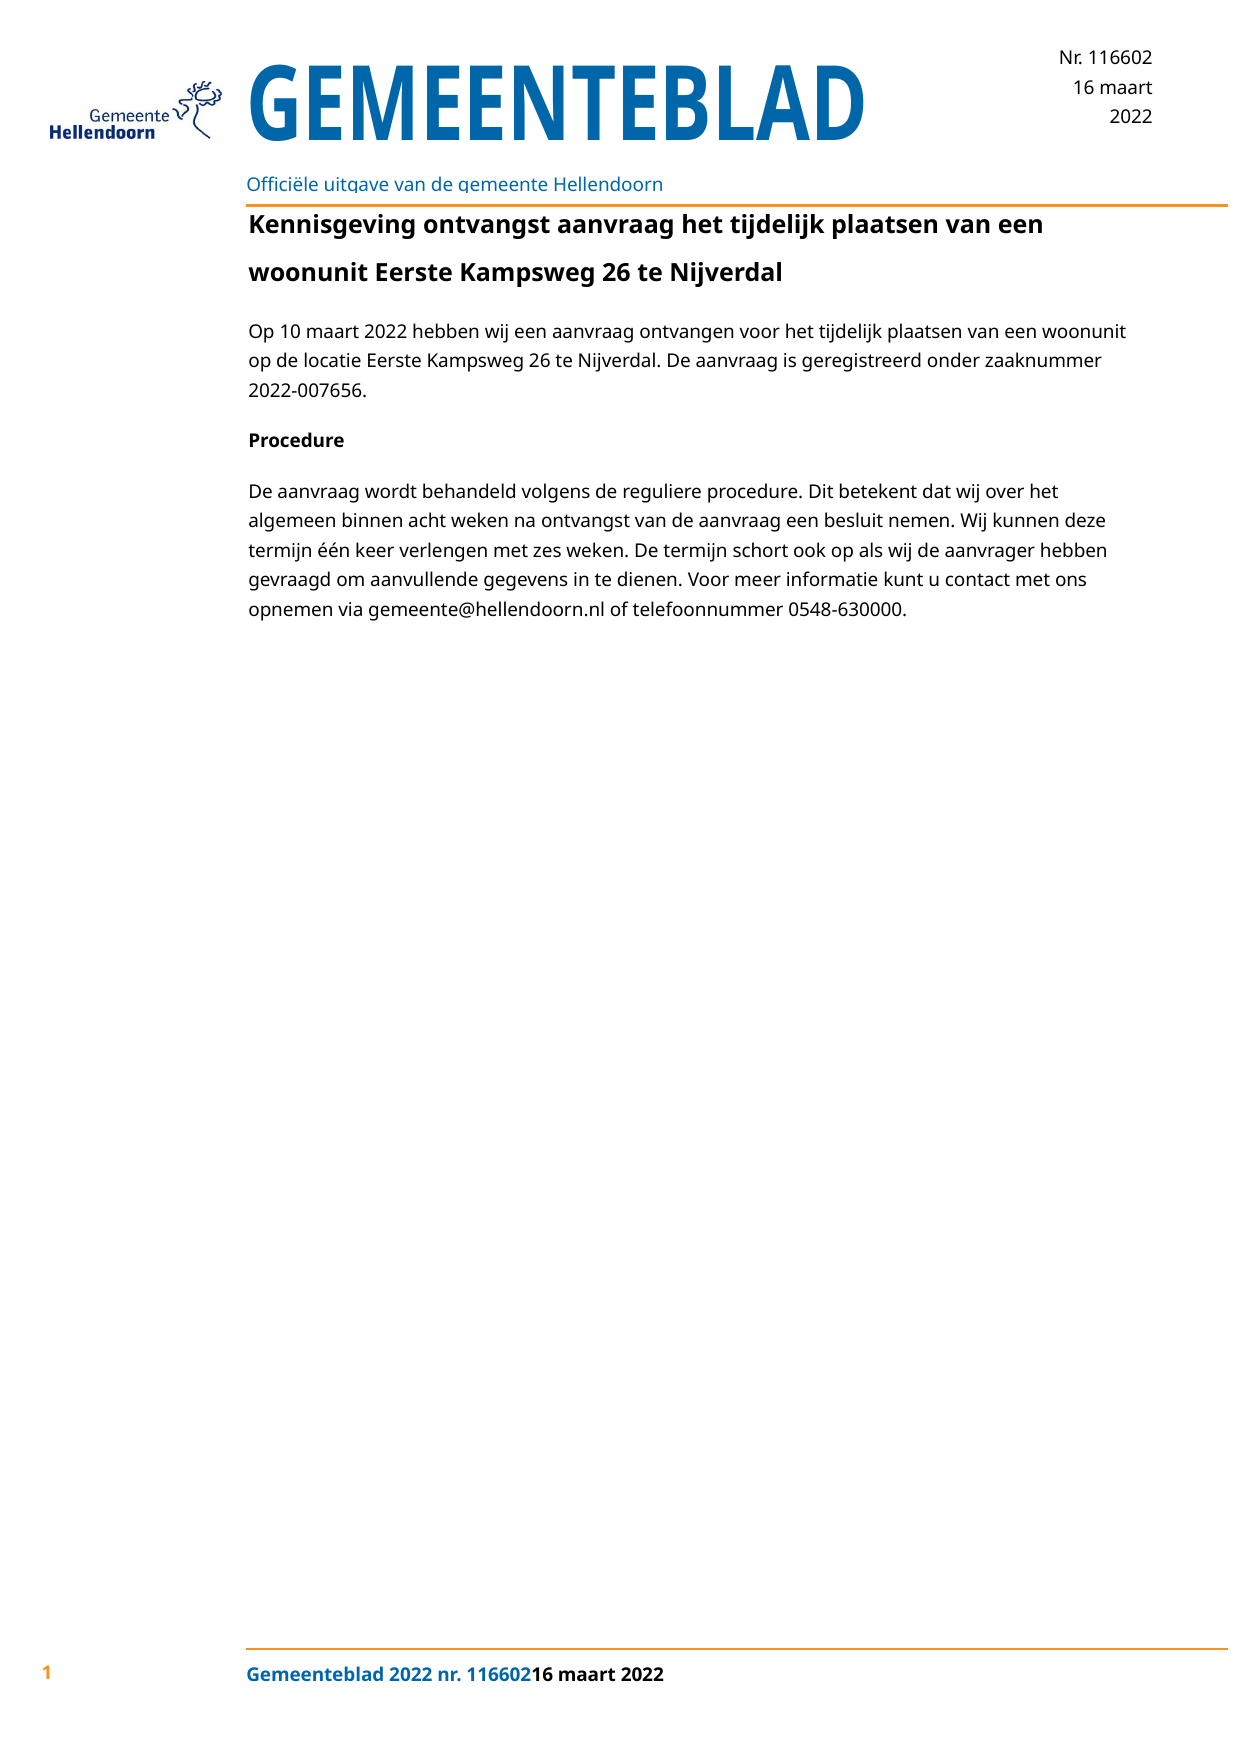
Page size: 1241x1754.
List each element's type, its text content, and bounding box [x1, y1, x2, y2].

text De aanvraag wordt behandeld volgens de reguliere procedure. Dit betekent dat wij over het algemeen binnen acht weken na ontvangst van de aanvraag een besluit nemen. Wij kunnen deze termijn één keer verlengen met zes weken. De termijn schort ook op als wij de aanvrager hebben gevraagd om aanvullende gegevens in te dienen. Voor meer informatie kunt u contact met ons opnemen via gemeente@hellendoorn.nl of telefoonnummer 0548-630000. [248, 478, 1152, 622]
text Op 10 maart 2022 hebben wij een aanvraag ontvangen voor het tijdelijk plaatsen van een woonunit op de locatie Eerste Kampsweg 26 te Nijverdal. De aanvraag is geregistreerd onder zaaknummer 2022-007656. [248, 318, 1152, 403]
picture [41, 47, 231, 172]
text Kennisgeving ontvangst aanvraag het tijdelijk plaatsen van een woonunit Eerste Kampsweg 26 te Nijverdal [248, 207, 1152, 288]
text Procedure [248, 427, 1152, 453]
